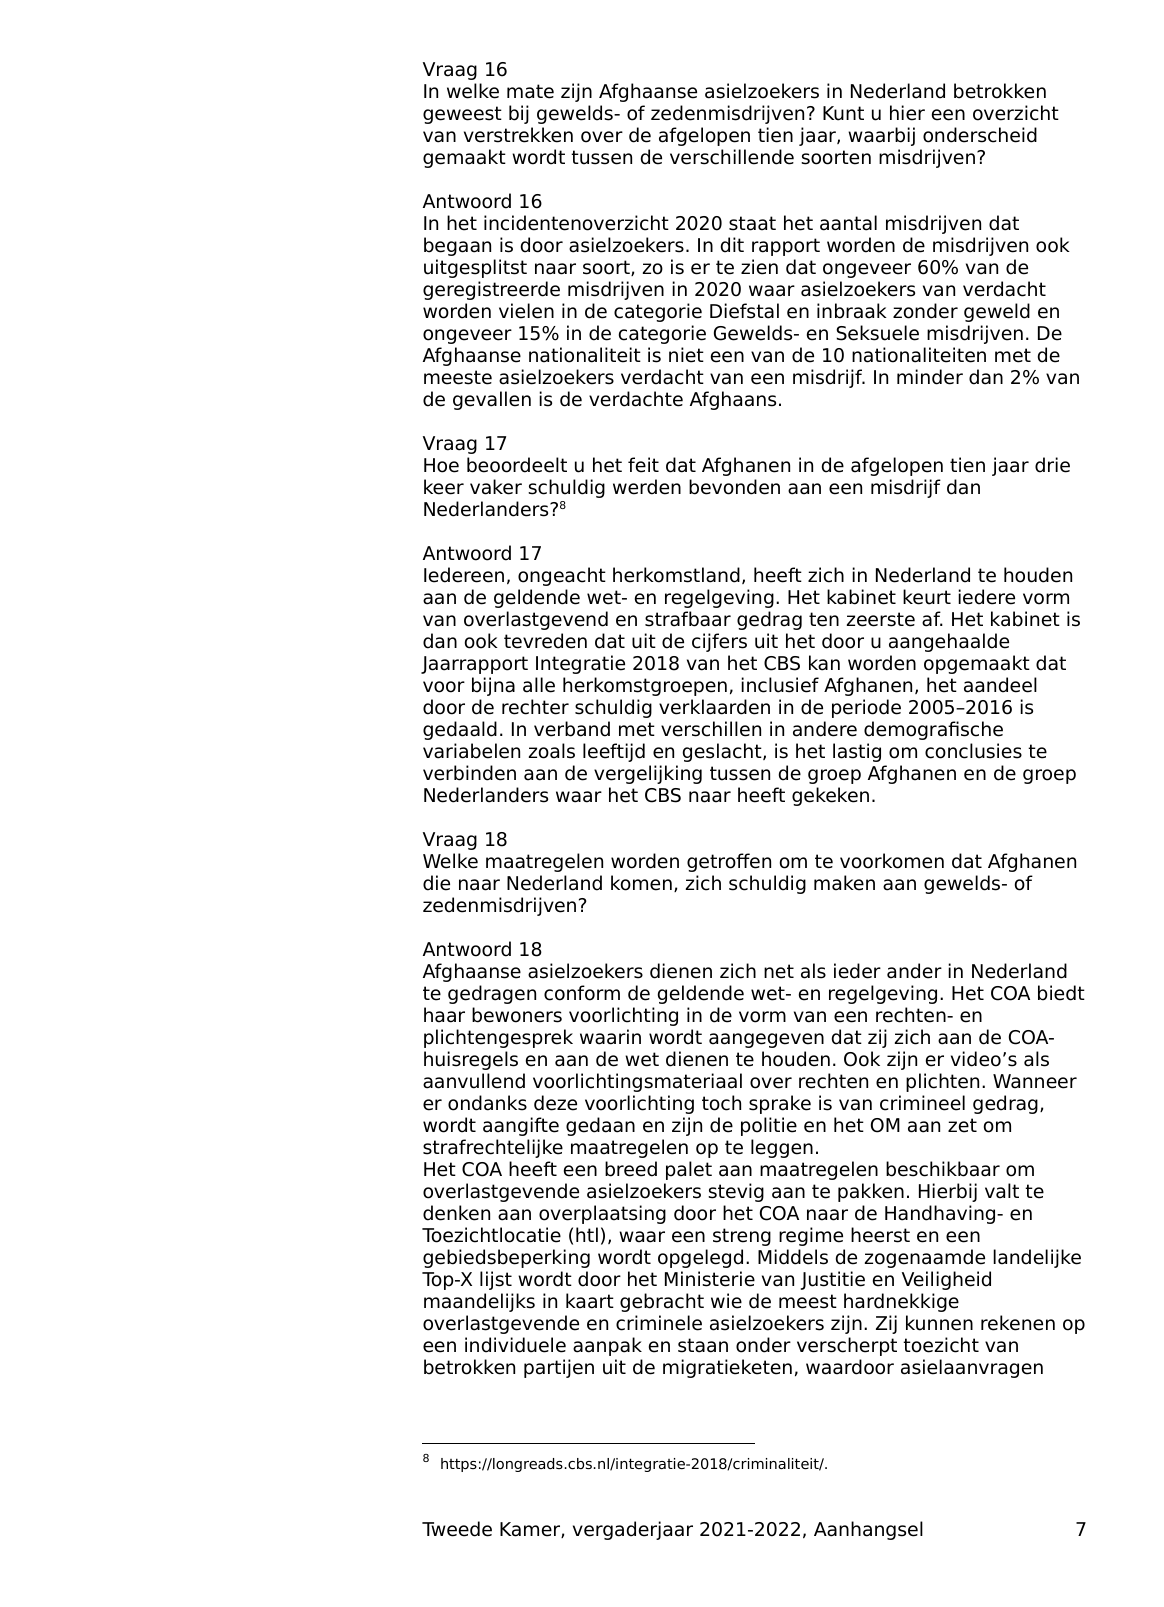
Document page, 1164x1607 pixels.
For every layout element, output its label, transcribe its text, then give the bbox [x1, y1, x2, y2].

text Iedereen, ongeacht herkomstland, heeft zich in Nederland te houden aan de geldende wet- en regelgeving. Het kabinet keurt iedere vorm van overlastgevend en strafbaar gedrag ten zeerste af. Het kabinet is dan ook tevreden dat uit de cijfers uit het door u aangehaalde Jaarrapport Integratie 2018 van het CBS kan worden opgemaakt dat voor bijna alle herkomstgroepen, inclusief Afghanen, het aandeel door de rechter schuldig verklaarden in de periode 2005–2016 is gedaald. In verband met verschillen in andere demografische variabelen zoals leeftijd en geslacht, is het lastig om conclusies te verbinden aan de vergelijking tussen de groep Afghanen en de groep Nederlanders waar het CBS naar heeft gekeken. [422, 565, 1087, 807]
text Antwoord 17 [422, 543, 1087, 565]
text In het incidentenoverzicht 2020 staat het aantal misdrijven dat begaan is door asielzoekers. In dit rapport worden de misdrijven ook uitgesplitst naar soort, zo is er te zien dat ongeveer 60% van de geregistreerde misdrijven in 2020 waar asielzoekers van verdacht worden vielen in de categorie Diefstal en inbraak zonder geweld en ongeveer 15% in de categorie Gewelds- en Seksuele misdrijven. De Afghaanse nationaliteit is niet een van de 10 nationaliteiten met de meeste asielzoekers verdacht van een misdrijf. In minder dan 2% van de gevallen is de verdachte Afghaans. [422, 213, 1087, 411]
text https://longreads.cbs.nl/integratie-2018/criminaliteit/. [422, 1452, 1087, 1474]
text Afghaanse asielzoekers dienen zich net als ieder ander in Nederland te gedragen conform de geldende wet- en regelgeving. Het COA biedt haar bewoners voorlichting in de vorm van een rechten- en plichtengesprek waarin wordt aangegeven dat zij zich aan de COA-huisregels en aan de wet dienen te houden. Ook zijn er video’s als aanvullend voorlichtingsmateriaal over rechten en plichten. Wanneer er ondanks deze voorlichting toch sprake is van crimineel gedrag, wordt aangifte gedaan en zijn de politie en het OM aan zet om strafrechtelijke maatregelen op te leggen. [422, 961, 1087, 1159]
text Welke maatregelen worden getroffen om te voorkomen dat Afghanen die naar Nederland komen, zich schuldig maken aan gewelds- of zedenmisdrijven? [422, 851, 1087, 917]
text Antwoord 16 [422, 191, 1087, 213]
text Het COA heeft een breed palet aan maatregelen beschikbaar om overlastgevende asielzoekers stevig aan te pakken. Hierbij valt te denken aan overplaatsing door het COA naar de Handhaving- en Toezichtlocatie (htl), waar een streng regime heerst en een gebiedsbeperking wordt opgelegd. Middels de zogenaamde landelijke Top-X lijst wordt door het Ministerie van Justitie en Veiligheid maandelijks in kaart gebracht wie de meest hardnekkige overlastgevende en criminele asielzoekers zijn. Zij kunnen rekenen op een individuele aanpak en staan onder verscherpt toezicht van betrokken partijen uit de migratieketen, waardoor asielaanvragen [422, 1159, 1087, 1379]
text Vraag 16 [422, 59, 1087, 81]
text In welke mate zijn Afghaanse asielzoekers in Nederland betrokken geweest bij gewelds- of zedenmisdrijven? Kunt u hier een overzicht van verstrekken over de afgelopen tien jaar, waarbij onderscheid gemaakt wordt tussen de verschillende soorten misdrijven? [422, 81, 1087, 169]
text Vraag 18 [422, 829, 1087, 851]
text Vraag 17 [422, 433, 1087, 455]
text Hoe beoordeelt u het feit dat Afghanen in de afgelopen tien jaar drie keer vaker schuldig werden bevonden aan een misdrijf dan Nederlanders? [422, 455, 1087, 521]
text Antwoord 18 [422, 939, 1087, 961]
